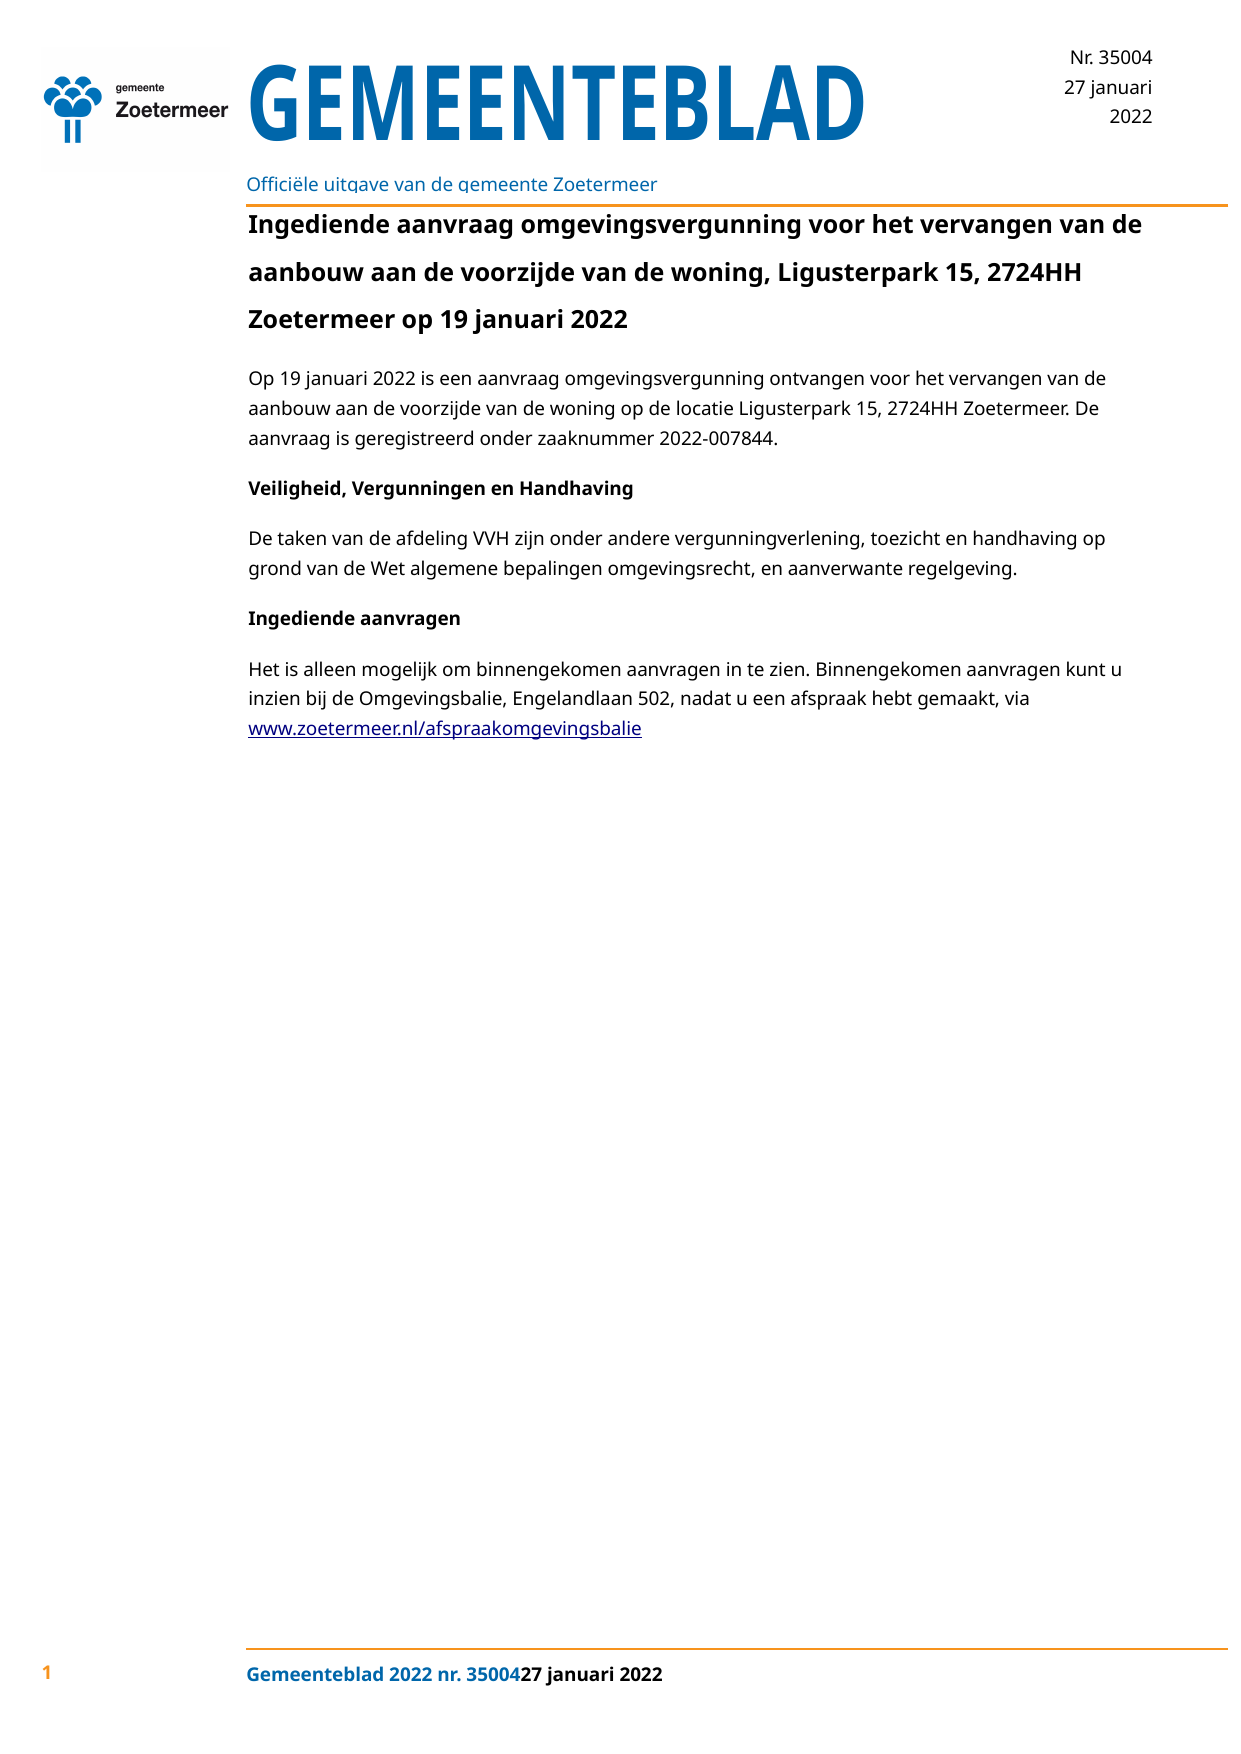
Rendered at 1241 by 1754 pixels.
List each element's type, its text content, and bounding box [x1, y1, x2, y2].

text Op 19 januari 2022 is een aanvraag omgevingsvergunning ontvangen voor het vervangen van de aanbouw aan de voorzijde van de woning op de locatie Ligusterpark 15, 2724HH Zoetermeer. De aanvraag is geregistreerd onder zaaknummer 2022-007844. [248, 366, 1152, 450]
picture [41, 47, 231, 172]
text Veiligheid, Vergunningen en Handhaving [248, 475, 1152, 501]
text Ingediende aanvraag omgevingsvergunning voor het vervangen van de aanbouw aan de voorzijde van de woning, Ligusterpark 15, 2724HH Zoetermeer op 19 januari 2022 [248, 207, 1152, 336]
text De taken van de afdeling VVH zijn onder andere vergunningverlening, toezicht en handhaving op grond van de Wet algemene bepalingen omgevingsrecht, en aanverwante regelgeving. [248, 526, 1152, 581]
text Het is alleen mogelijk om binnengekomen aanvragen in te zien. Binnengekomen aanvragen kunt u inzien bij de Omgevingsbalie, Engelandlaan 502, nadat u een afspraak hebt gemaakt, via www.zoetermeer.nl/afspraakomgevingsbalie [248, 656, 1152, 741]
text Ingediende aanvragen [248, 606, 1152, 631]
